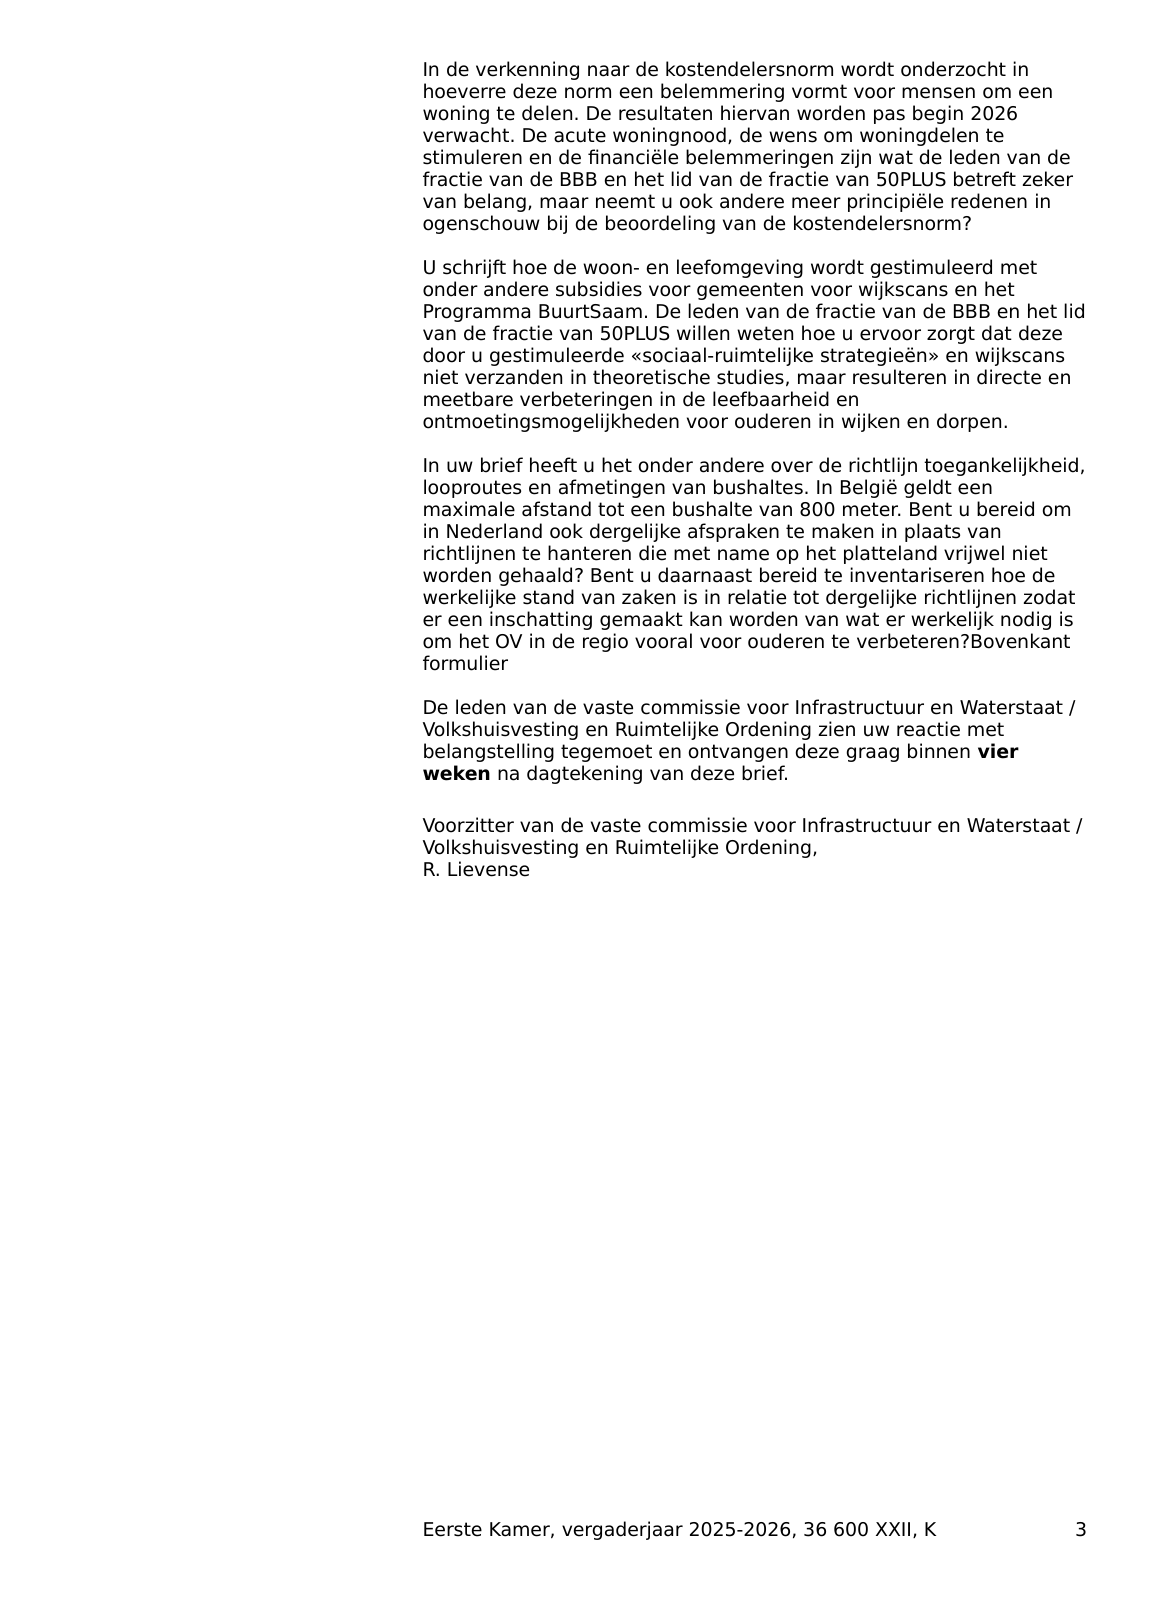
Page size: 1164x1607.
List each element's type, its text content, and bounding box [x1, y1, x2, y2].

text De leden van de vaste commissie voor Infrastructuur en Waterstaat / Volkshuisvesting en Ruimtelijke Ordening zien uw reactie met belangstelling tegemoet en ontvangen deze graag binnen vier weken na dagtekening van deze brief. [422, 697, 1087, 785]
text Voorzitter van de vaste commissie voor Infrastructuur en Waterstaat / Volkshuisvesting en Ruimtelijke Ordening, R. Lievense [422, 815, 1087, 881]
text In uw brief heeft u het onder andere over de richtlijn toegankelijkheid, looproutes en afmetingen van bushaltes. In België geldt een maximale afstand tot een bushalte van 800 meter. Bent u bereid om in Nederland ook dergelijke afspraken te maken in plaats van richtlijnen te hanteren die met name op het platteland vrijwel niet worden gehaald? Bent u daarnaast bereid te inventariseren hoe de werkelijke stand van zaken is in relatie tot dergelijke richtlijnen zodat er een inschatting gemaakt kan worden van wat er werkelijk nodig is om het OV in de regio vooral voor ouderen te verbeteren?Bovenkant formulier [422, 455, 1087, 675]
text In de verkenning naar de kostendelersnorm wordt onderzocht in hoeverre deze norm een belemmering vormt voor mensen om een woning te delen. De resultaten hiervan worden pas begin 2026 verwacht. De acute woningnood, de wens om woningdelen te stimuleren en de financiële belemmeringen zijn wat de leden van de fractie van de BBB en het lid van de fractie van 50PLUS betreft zeker van belang, maar neemt u ook andere meer principiële redenen in ogenschouw bij de beoordeling van de kostendelersnorm? [422, 59, 1087, 235]
text U schrijft hoe de woon- en leefomgeving wordt gestimuleerd met onder andere subsidies voor gemeenten voor wijkscans en het Programma BuurtSaam. De leden van de fractie van de BBB en het lid van de fractie van 50PLUS willen weten hoe u ervoor zorgt dat deze door u gestimuleerde «sociaal-ruimtelijke strategieën» en wijkscans niet verzanden in theoretische studies, maar resulteren in directe en meetbare verbeteringen in de leefbaarheid en ontmoetingsmogelijkheden voor ouderen in wijken en dorpen. [422, 257, 1087, 433]
